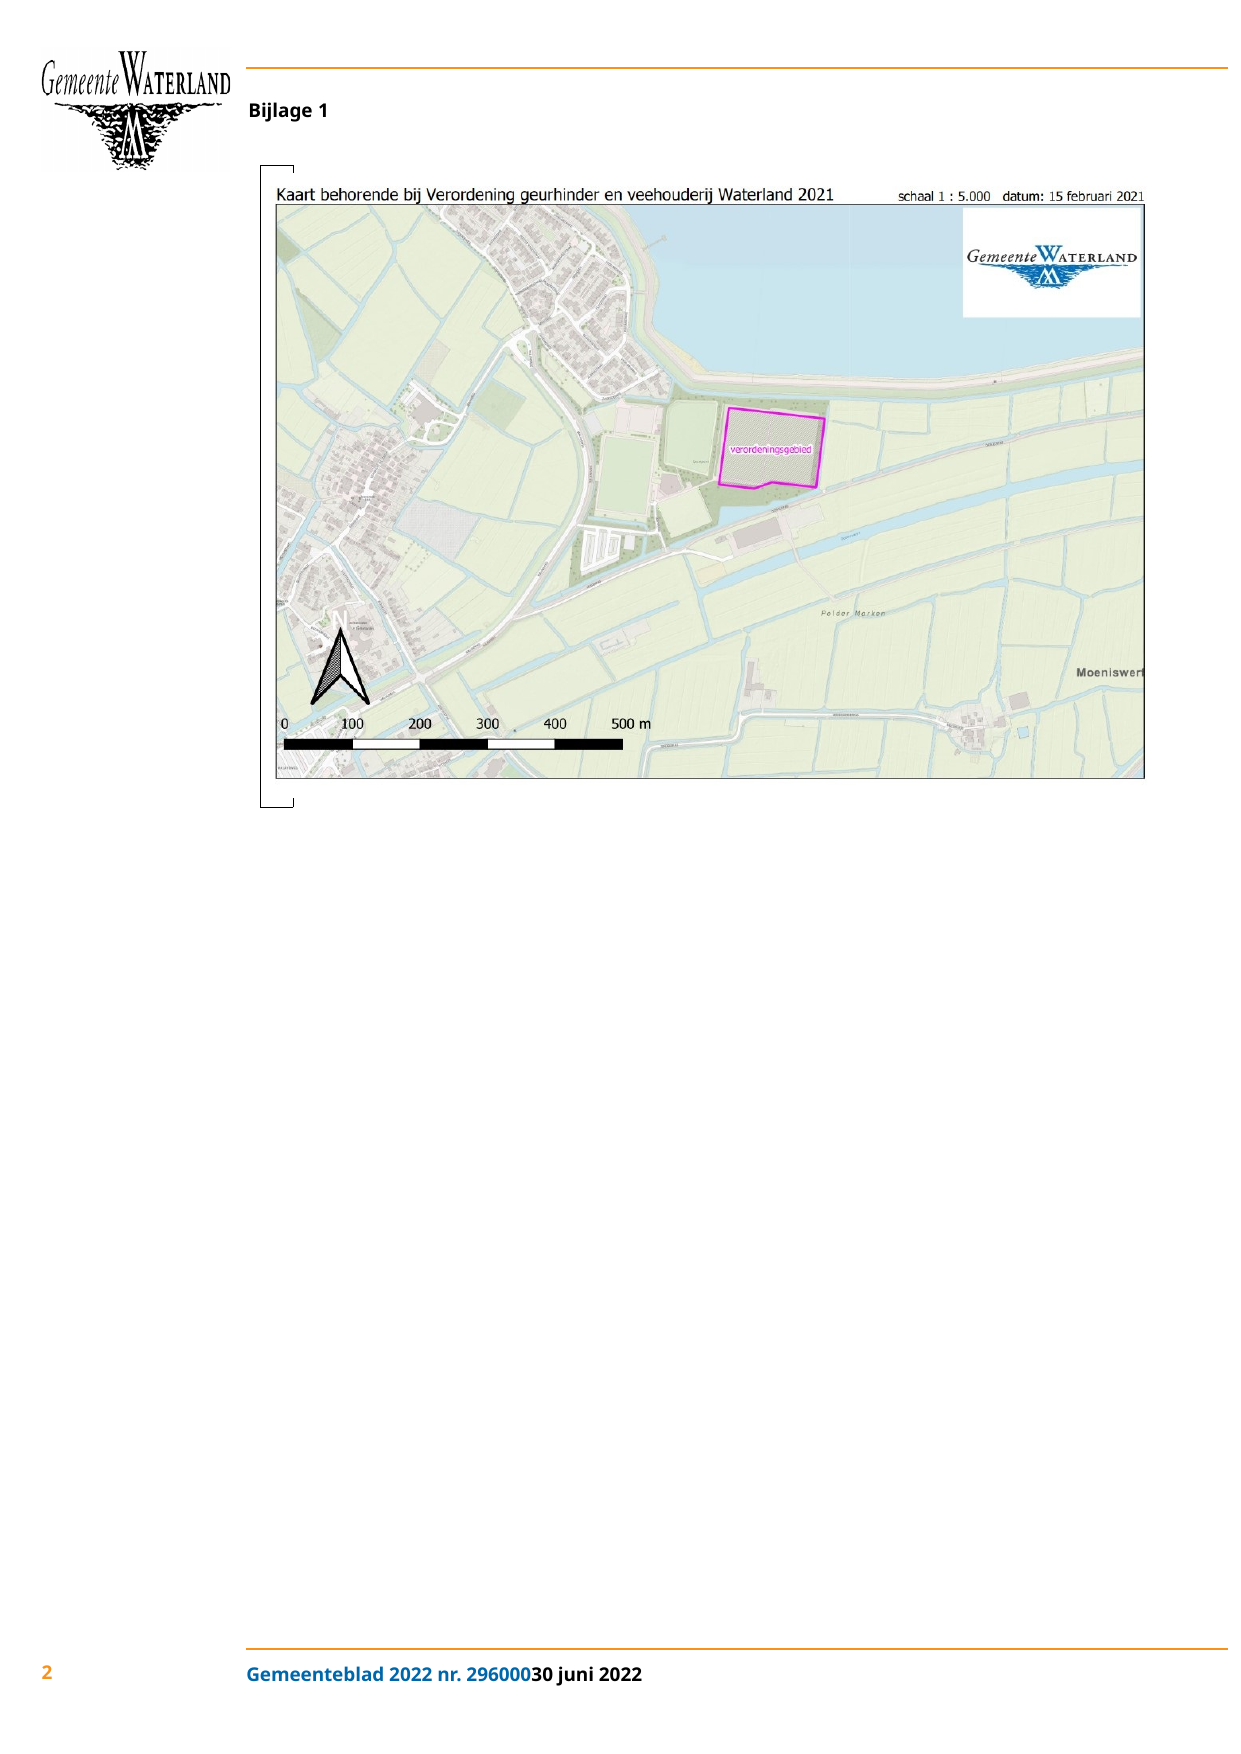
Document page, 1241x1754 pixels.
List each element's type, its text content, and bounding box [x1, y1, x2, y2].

picture [268, 173, 1173, 798]
picture [41, 47, 231, 172]
text Bijlage 1 [248, 95, 1152, 123]
